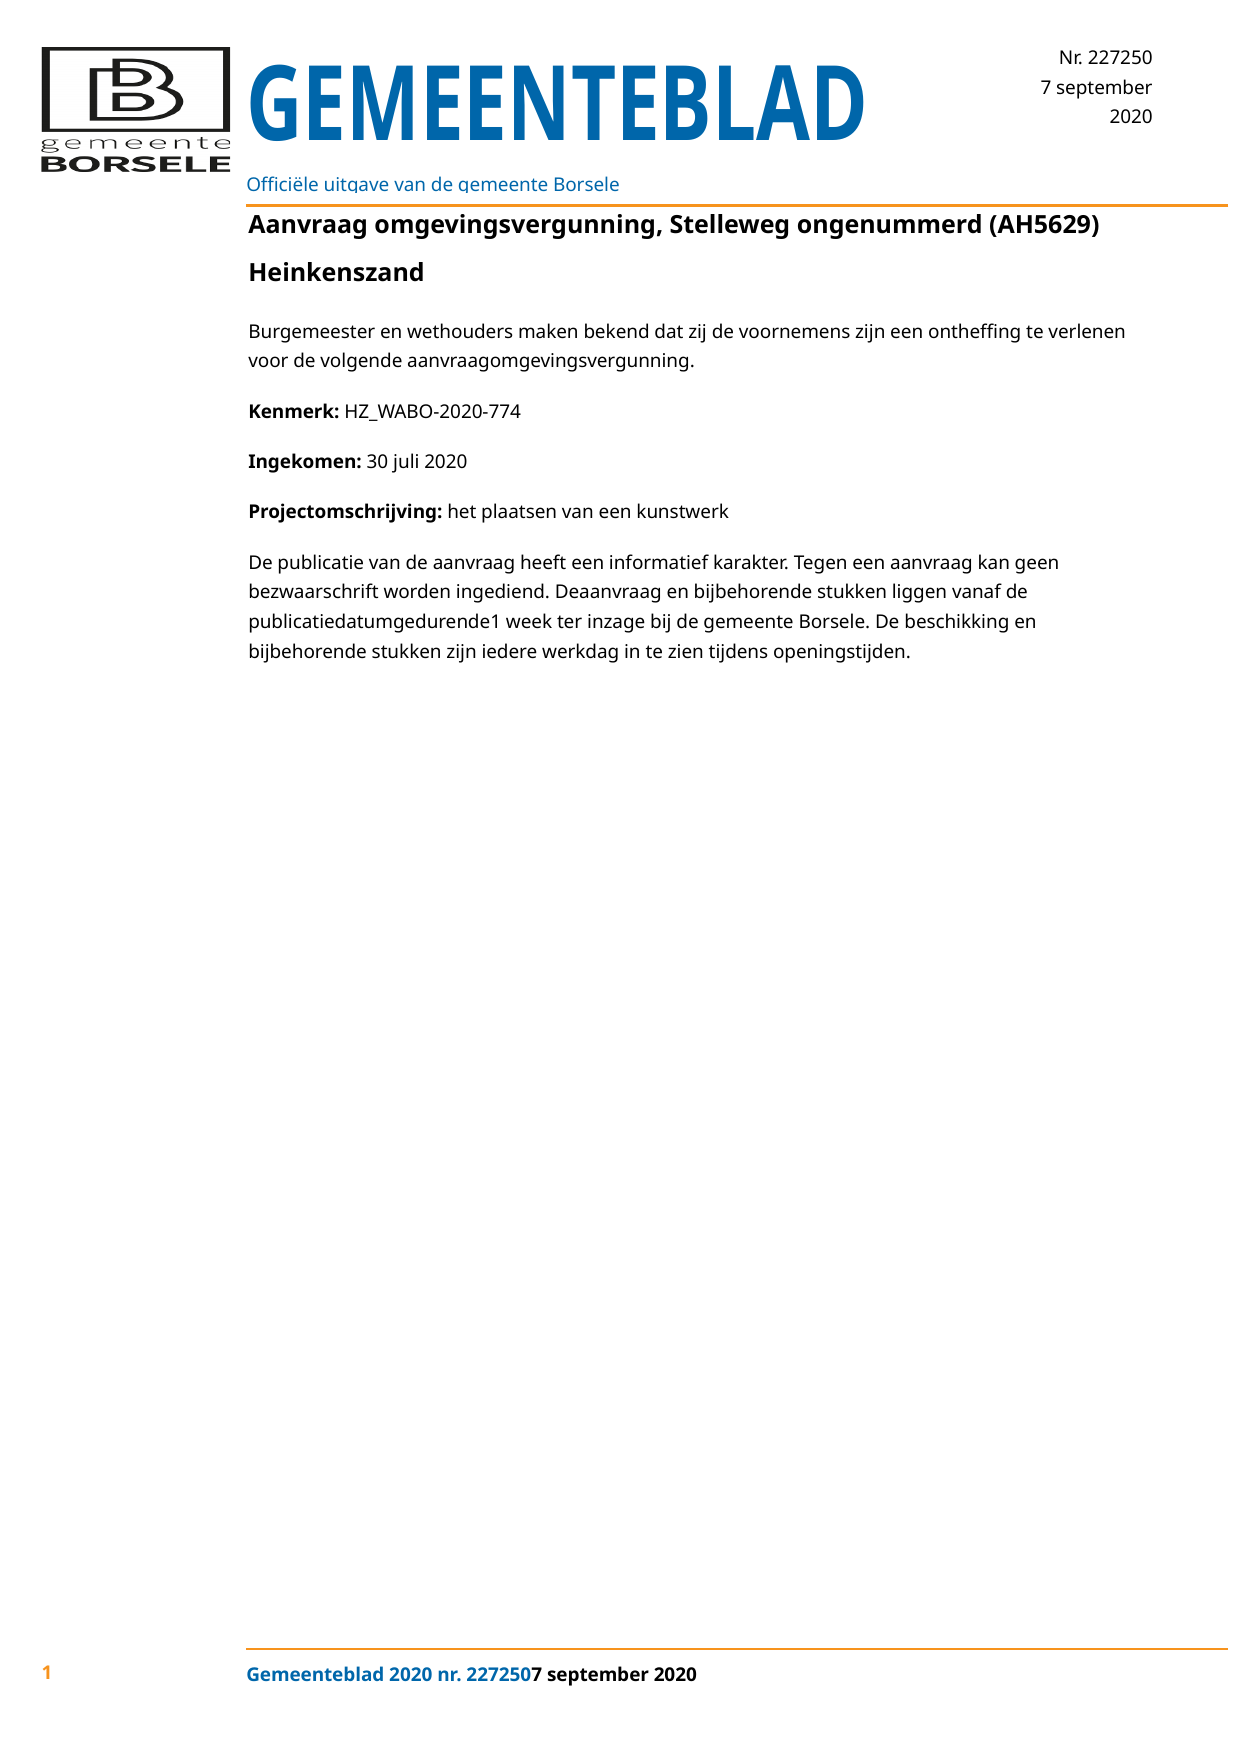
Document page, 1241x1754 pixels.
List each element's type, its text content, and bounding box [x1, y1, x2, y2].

text Burgemeester en wethouders maken bekend dat zij de voornemens zijn een ontheffing te verlenen voor de volgende aanvraagomgevingsvergunning. [248, 318, 1152, 373]
text De publicatie van de aanvraag heeft een informatief karakter. Tegen een aanvraag kan geen bezwaarschrift worden ingediend. Deaanvraag en bijbehorende stukken liggen vanaf de publicatiedatumgedurende1 week ter inzage bij de gemeente Borsele. De beschikking en bijbehorende stukken zijn iedere werkdag in te zien tijdens openingstijden. [248, 549, 1152, 664]
picture [41, 47, 231, 172]
text Aanvraag omgevingsvergunning, Stelleweg ongenummerd (AH5629) Heinkenszand [248, 207, 1152, 288]
text Ingekomen: 30 juli 2020 [248, 448, 1152, 474]
text Kenmerk: HZ_WABO-2020-774 [248, 398, 1152, 424]
text Projectomschrijving: het plaatsen van een kunstwerk [248, 499, 1152, 524]
